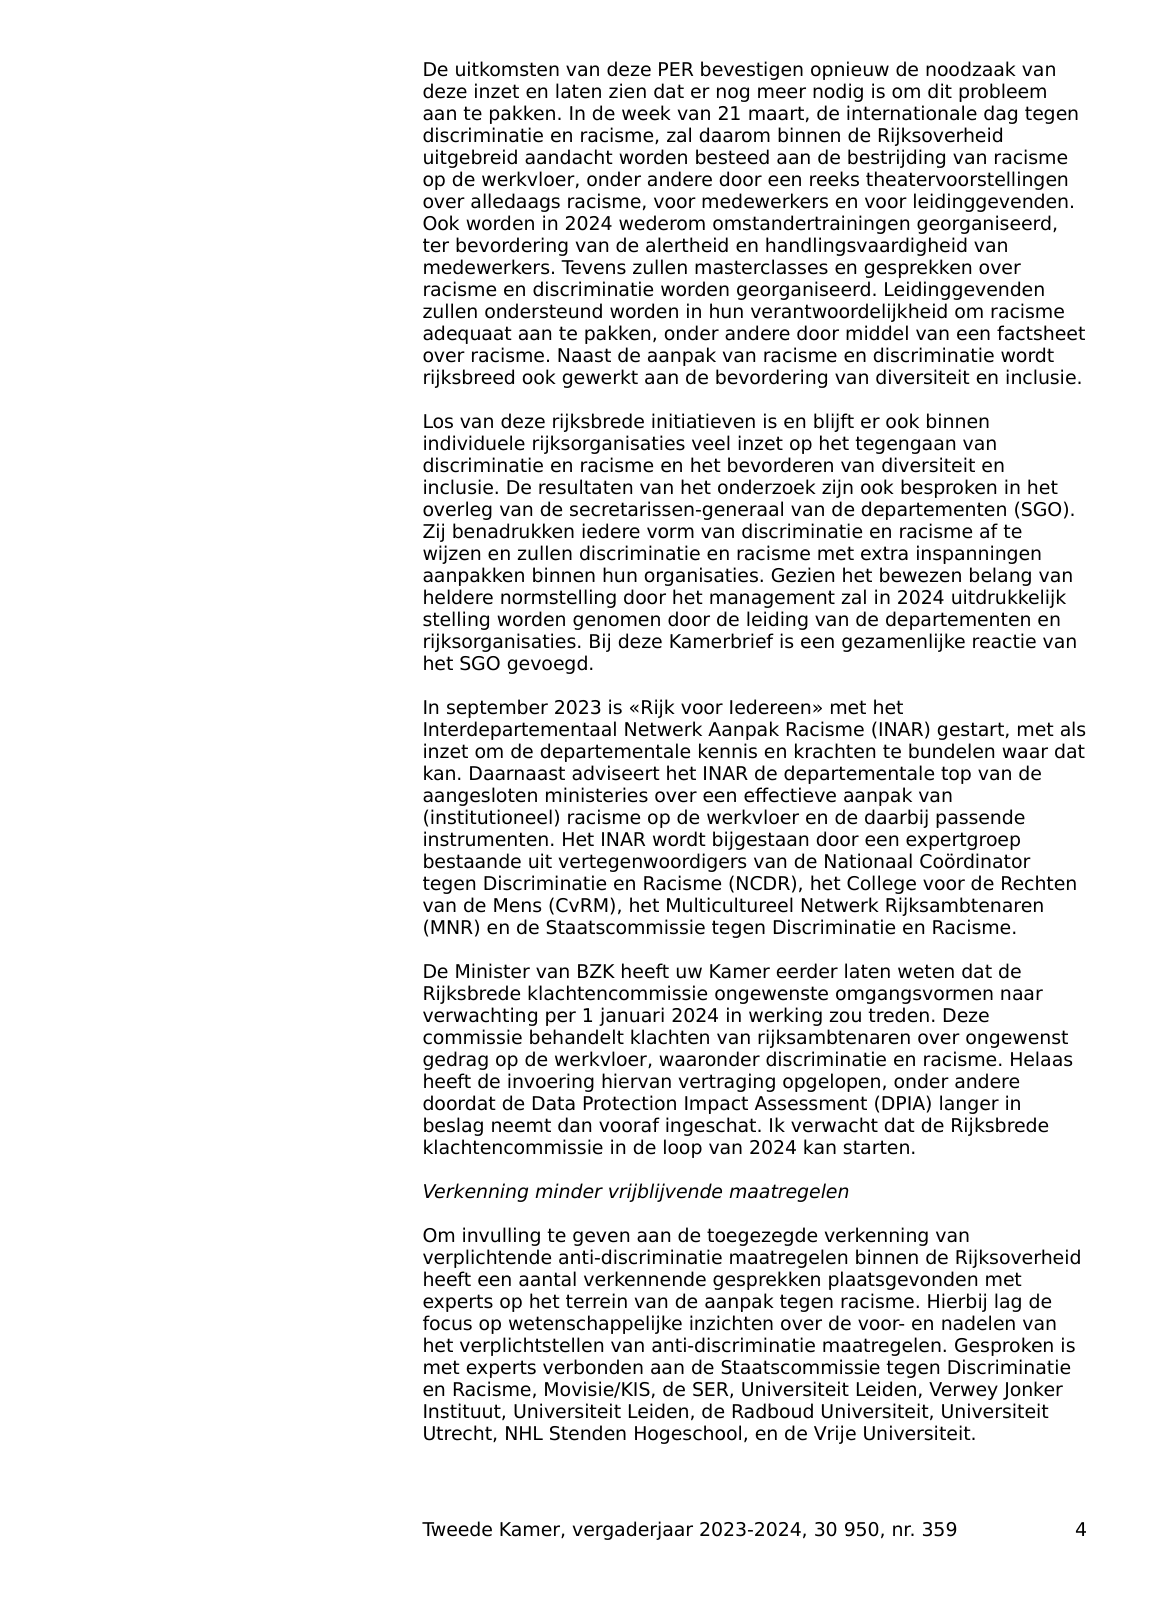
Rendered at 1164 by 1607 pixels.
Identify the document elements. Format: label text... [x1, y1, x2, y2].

subtitle Verkenning minder vrijblijvende maatregelen [422, 1181, 1087, 1203]
text In september 2023 is «Rijk voor Iedereen» met het Interdepartementaal Netwerk Aanpak Racisme (INAR) gestart, met als inzet om de departementale kennis en krachten te bundelen waar dat kan. Daarnaast adviseert het INAR de departementale top van de aangesloten ministeries over een effectieve aanpak van (institutioneel) racisme op de werkvloer en de daarbij passende instrumenten. Het INAR wordt bijgestaan door een expertgroep bestaande uit vertegenwoordigers van de Nationaal Coördinator tegen Discriminatie en Racisme (NCDR), het College voor de Rechten van de Mens (CvRM), het Multicultureel Netwerk Rijksambtenaren (MNR) en de Staatscommissie tegen Discriminatie en Racisme. [422, 697, 1087, 939]
text Om invulling te geven aan de toegezegde verkenning van verplichtende anti-discriminatie maatregelen binnen de Rijksoverheid heeft een aantal verkennende gesprekken plaatsgevonden met experts op het terrein van de aanpak tegen racisme. Hierbij lag de focus op wetenschappelijke inzichten over de voor- en nadelen van het verplichtstellen van anti-discriminatie maatregelen. Gesproken is met experts verbonden aan de Staatscommissie tegen Discriminatie en Racisme, Movisie/KIS, de SER, Universiteit Leiden, Verwey Jonker Instituut, Universiteit Leiden, de Radboud Universiteit, Universiteit Utrecht, NHL Stenden Hogeschool, en de Vrije Universiteit. [422, 1225, 1087, 1445]
text Los van deze rijksbrede initiatieven is en blijft er ook binnen individuele rijksorganisaties veel inzet op het tegengaan van discriminatie en racisme en het bevorderen van diversiteit en inclusie. De resultaten van het onderzoek zijn ook besproken in het overleg van de secretarissen-generaal van de departementen (SGO). Zij benadrukken iedere vorm van discriminatie en racisme af te wijzen en zullen discriminatie en racisme met extra inspanningen aanpakken binnen hun organisaties. Gezien het bewezen belang van heldere normstelling door het management zal in 2024 uitdrukkelijk stelling worden genomen door de leiding van de departementen en rijksorganisaties. Bij deze Kamerbrief is een gezamenlijke reactie van het SGO gevoegd. [422, 411, 1087, 675]
text De uitkomsten van deze PER bevestigen opnieuw de noodzaak van deze inzet en laten zien dat er nog meer nodig is om dit probleem aan te pakken. In de week van 21 maart, de internationale dag tegen discriminatie en racisme, zal daarom binnen de Rijksoverheid uitgebreid aandacht worden besteed aan de bestrijding van racisme op de werkvloer, onder andere door een reeks theatervoorstellingen over alledaags racisme, voor medewerkers en voor leidinggevenden. Ook worden in 2024 wederom omstandertrainingen georganiseerd, ter bevordering van de alertheid en handlingsvaardigheid van medewerkers. Tevens zullen masterclasses en gesprekken over racisme en discriminatie worden georganiseerd. Leidinggevenden zullen ondersteund worden in hun verantwoordelijkheid om racisme adequaat aan te pakken, onder andere door middel van een factsheet over racisme. Naast de aanpak van racisme en discriminatie wordt rijksbreed ook gewerkt aan de bevordering van diversiteit en inclusie. [422, 59, 1087, 389]
text De Minister van BZK heeft uw Kamer eerder laten weten dat de Rijksbrede klachtencommissie ongewenste omgangsvormen naar verwachting per 1 januari 2024 in werking zou treden. Deze commissie behandelt klachten van rijksambtenaren over ongewenst gedrag op de werkvloer, waaronder discriminatie en racisme. Helaas heeft de invoering hiervan vertraging opgelopen, onder andere doordat de Data Protection Impact Assessment (DPIA) langer in beslag neemt dan vooraf ingeschat. Ik verwacht dat de Rijksbrede klachtencommissie in de loop van 2024 kan starten. [422, 961, 1087, 1159]
